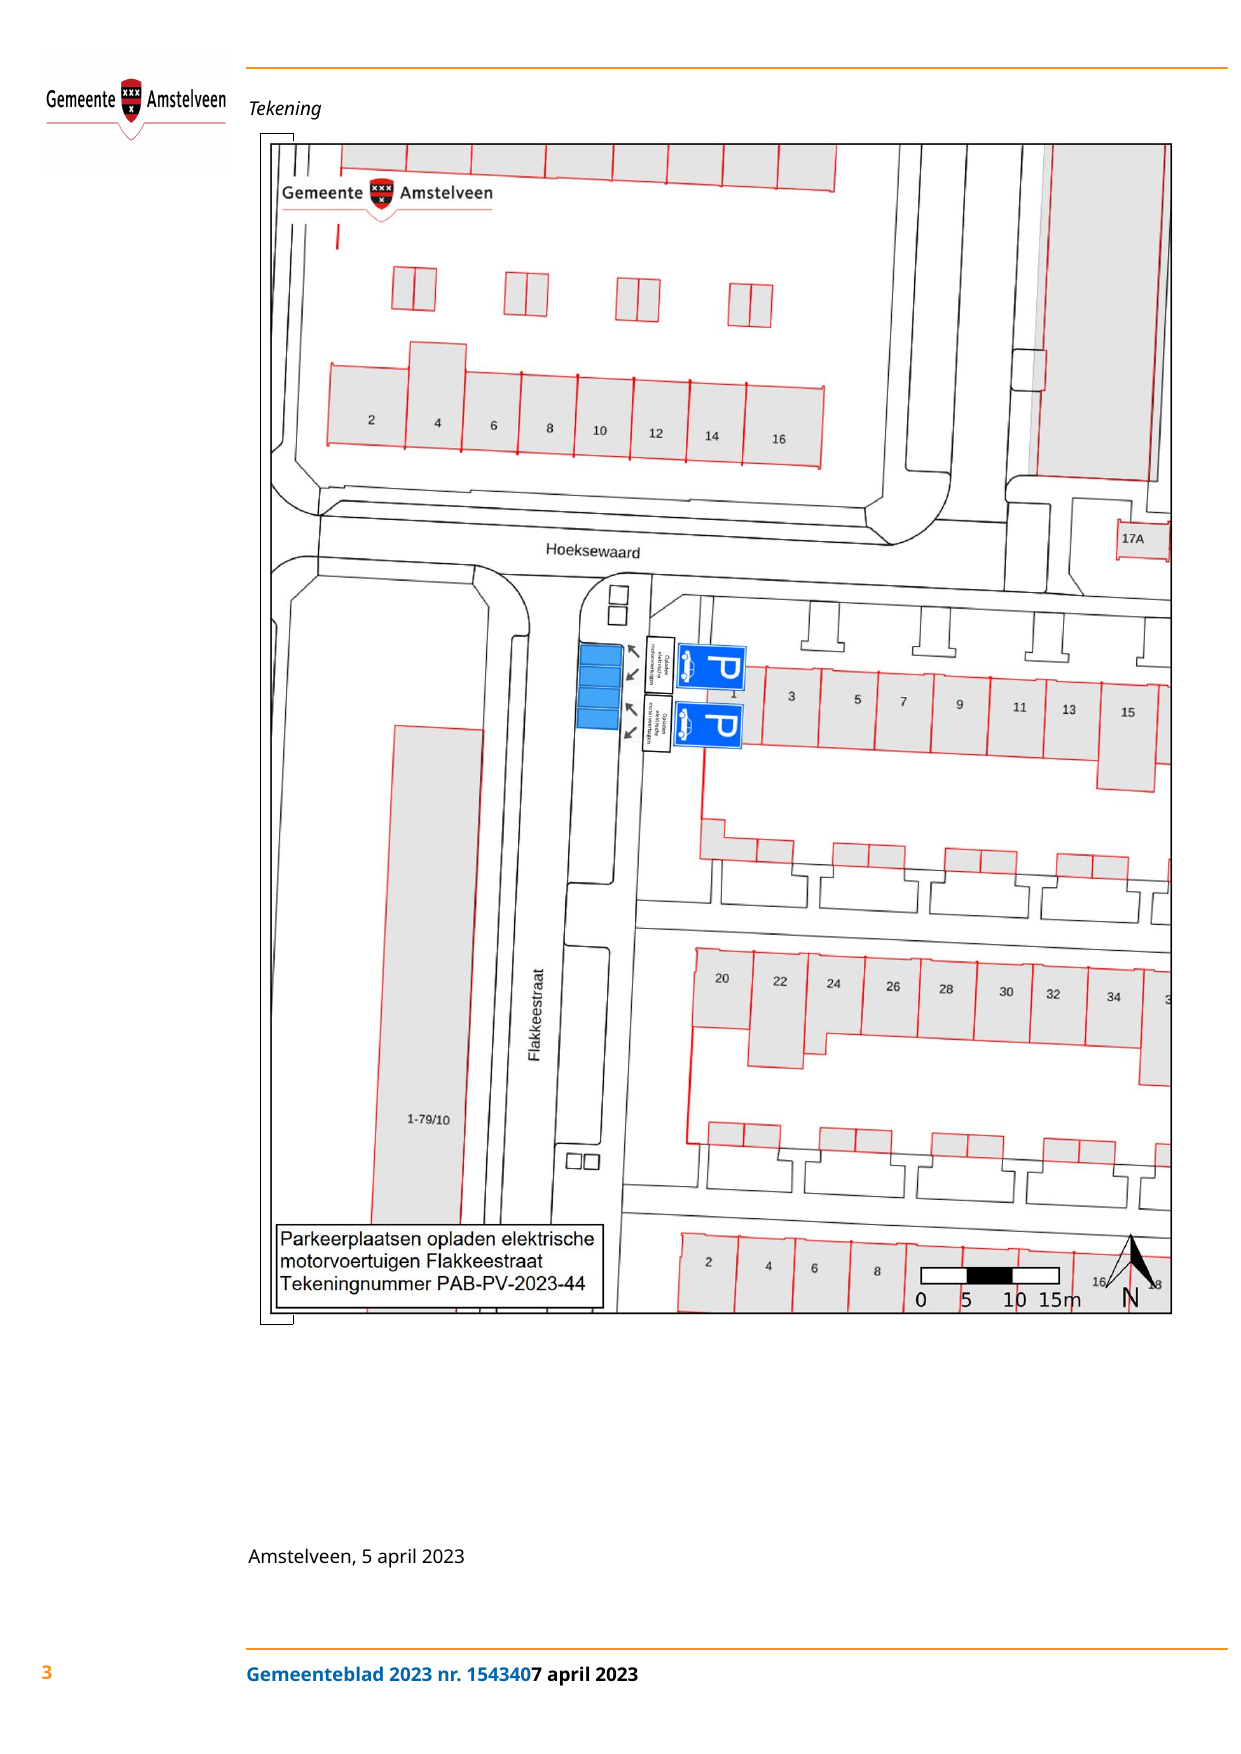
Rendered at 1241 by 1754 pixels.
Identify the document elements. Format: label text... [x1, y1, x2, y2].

text Amstelveen, 5 april 2023 [248, 1543, 1152, 1569]
picture [41, 47, 231, 172]
picture [268, 141, 1173, 1315]
text Tekening [248, 95, 1152, 121]
